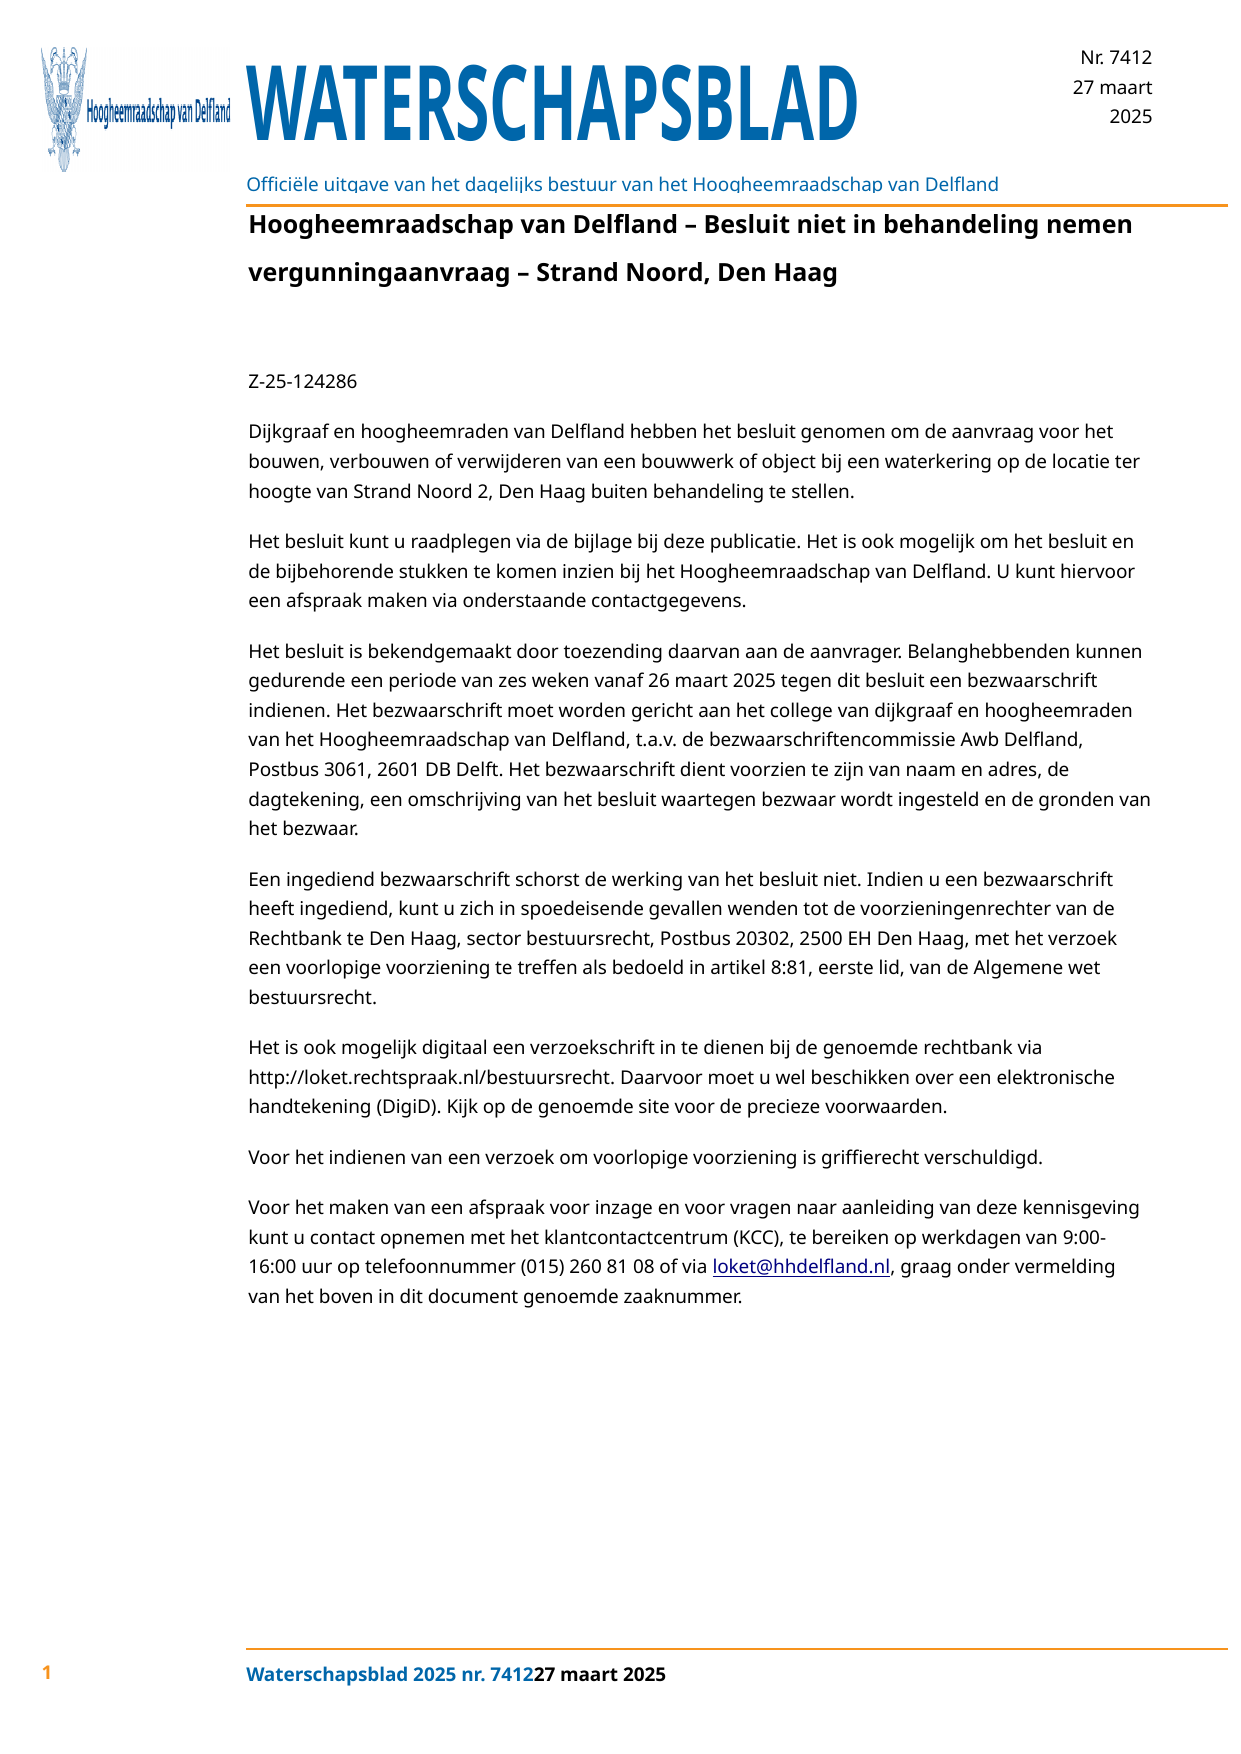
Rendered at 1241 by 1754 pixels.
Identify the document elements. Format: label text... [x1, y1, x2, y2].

text Een ingediend bezwaarschrift schorst de werking van het besluit niet. Indien u een bezwaarschrift heeft ingediend, kunt u zich in spoedeisende gevallen wenden tot de voorzieningenrechter van de Rechtbank te Den Haag, sector bestuursrecht, Postbus 20302, 2500 EH Den Haag, met het verzoek een voorlopige voorziening te treffen als bedoeld in artikel 8:81, eerste lid, van de Algemene wet bestuursrecht. [248, 866, 1152, 1010]
text Dijkgraaf en hoogheemraden van Delfland hebben het besluit genomen om de aanvraag voor het bouwen, verbouwen of verwijderen van een bouwwerk of object bij een waterkering op de locatie ter hoogte van Strand Noord 2, Den Haag buiten behandeling te stellen. [248, 419, 1152, 504]
text Z-25-124286 [248, 368, 1152, 394]
text Voor het maken van een afspraak voor inzage en voor vragen naar aanleiding van deze kennisgeving kunt u contact opnemen met het klantcontactcentrum (KCC), te bereiken op werkdagen van 9:00-16:00 uur op telefoonnummer (015) 260 81 08 of via loket@hhdelfland.nl, graag onder vermelding van het boven in dit document genoemde zaaknummer. [248, 1194, 1152, 1309]
picture [41, 47, 231, 172]
text Voor het indienen van een verzoek om voorlopige voorziening is griffierecht verschuldigd. [248, 1144, 1152, 1170]
text Het is ook mogelijk digitaal een verzoekschrift in te dienen bij de genoemde rechtbank via http://loket.rechtspraak.nl/bestuursrecht. Daarvoor moet u wel beschikken over een elektronische handtekening (DigiD). Kijk op de genoemde site voor de precieze voorwaarden. [248, 1034, 1152, 1119]
text Hoogheemraadschap van Delfland – Besluit niet in behandeling nemen vergunningaanvraag – Strand Noord, Den Haag [248, 207, 1152, 288]
text Het besluit is bekendgemaakt door toezending daarvan aan de aanvrager. Belanghebbenden kunnen gedurende een periode van zes weken vanaf 26 maart 2025 tegen dit besluit een bezwaarschrift indienen. Het bezwaarschrift moet worden gericht aan het college van dijkgraaf en hoogheemraden van het Hoogheemraadschap van Delfland, t.a.v. de bezwaarschriftencommissie Awb Delfland, Postbus 3061, 2601 DB Delft. Het bezwaarschrift dient voorzien te zijn van naam en adres, de dagtekening, een omschrijving van het besluit waartegen bezwaar wordt ingesteld en de gronden van het bezwaar. [248, 638, 1152, 841]
text Het besluit kunt u raadplegen via de bijlage bij deze publicatie. Het is ook mogelijk om het besluit en de bijbehorende stukken te komen inzien bij het Hoogheemraadschap van Delfland. U kunt hiervoor een afspraak maken via onderstaande contactgegevens. [248, 528, 1152, 613]
